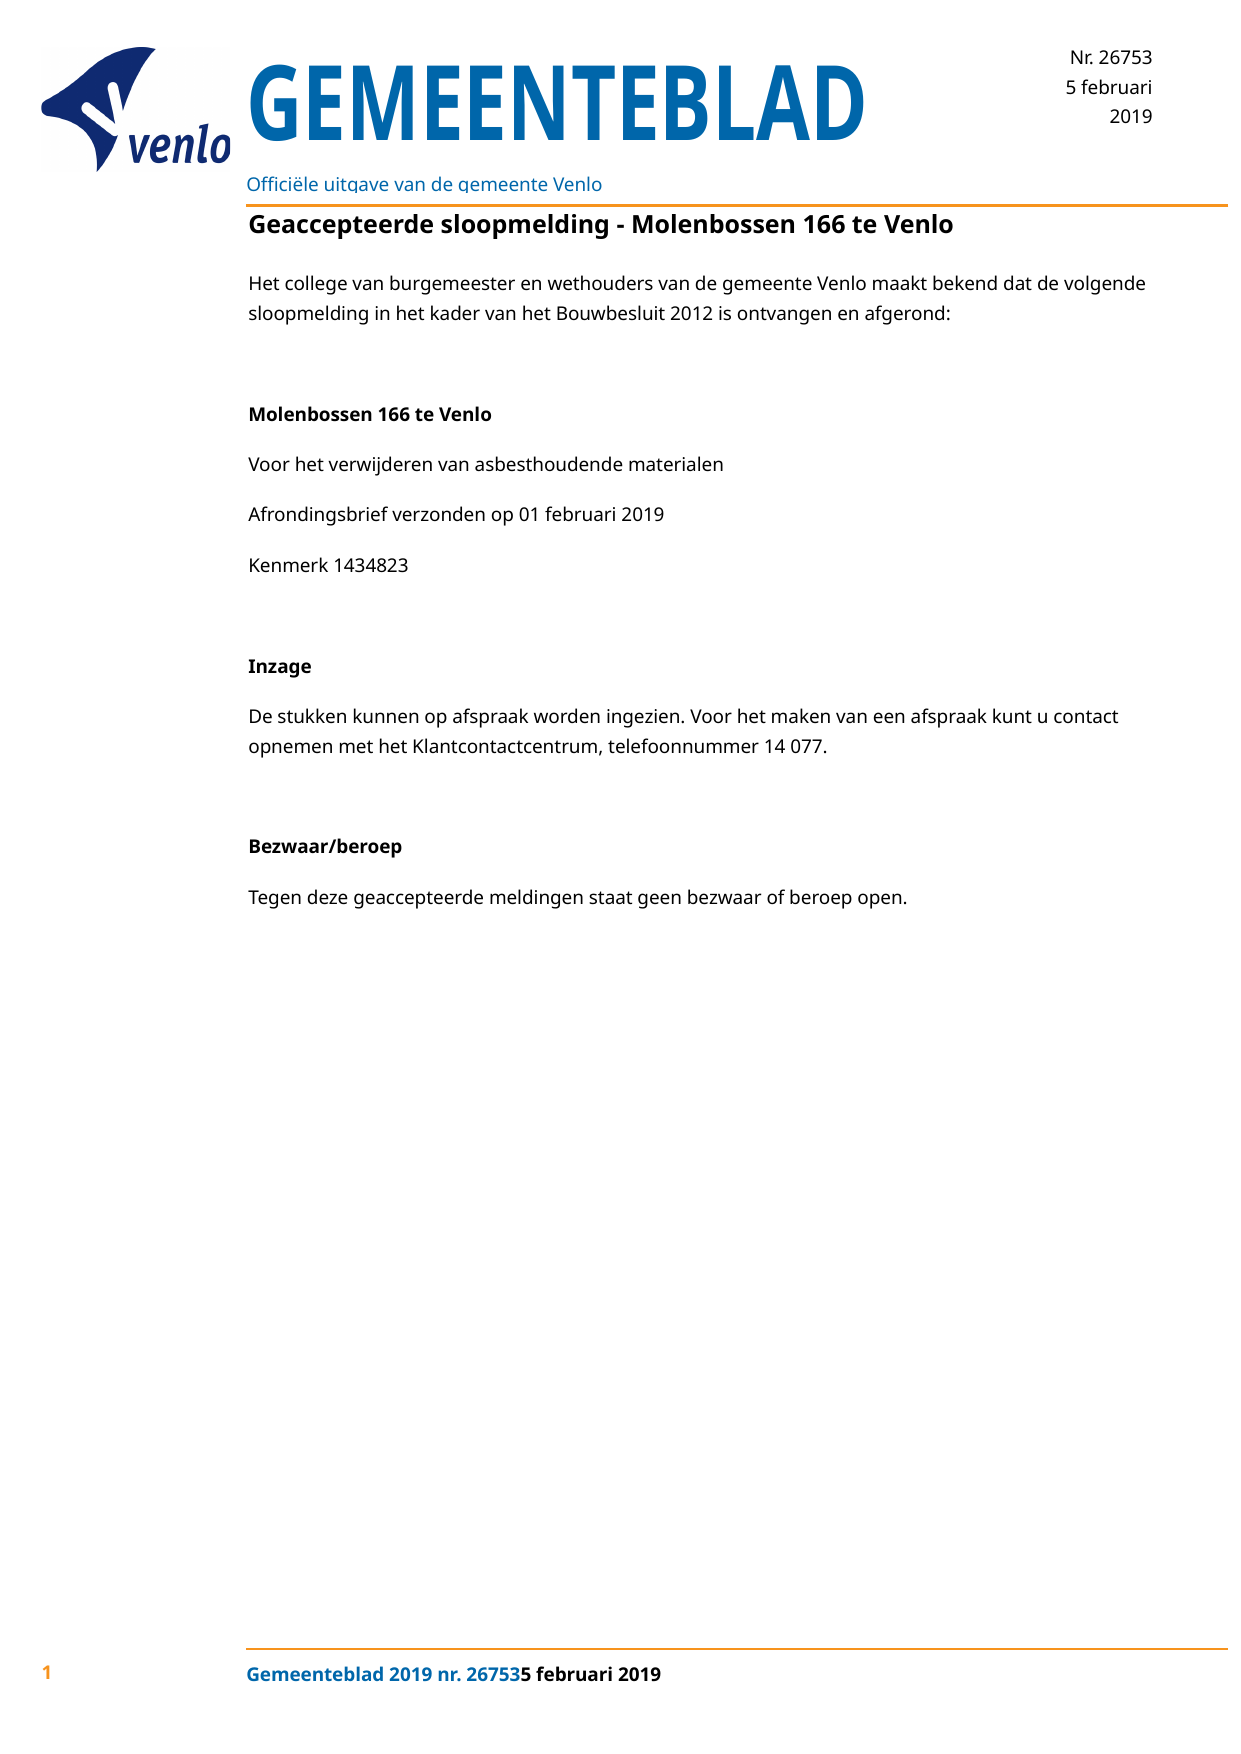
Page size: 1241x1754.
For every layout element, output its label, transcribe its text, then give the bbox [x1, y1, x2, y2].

text Kenmerk 1434823 [248, 552, 1152, 578]
text Afrondingsbrief verzonden op 01 februari 2019 [248, 502, 1152, 527]
picture [41, 47, 231, 172]
text Het college van burgemeester en wethouders van de gemeente Venlo maakt bekend dat de volgende sloopmelding in het kader van het Bouwbesluit 2012 is ontvangen en afgerond: [248, 270, 1152, 326]
text Geaccepteerde sloopmelding - Molenbossen 166 te Venlo [248, 207, 1152, 241]
text Bezwaar/beroep [248, 834, 1152, 859]
text Inzage [248, 653, 1152, 678]
text De stukken kunnen op afspraak worden ingezien. Voor het maken van een afspraak kunt u contact opnemen met het Klantcontactcentrum, telefoonnummer 14 077. [248, 703, 1152, 758]
text Molenbossen 166 te Venlo [248, 401, 1152, 426]
text Tegen deze geaccepteerde meldingen staat geen bezwaar of beroep open. [248, 884, 1152, 910]
text Voor het verwijderen van asbesthoudende materialen [248, 451, 1152, 477]
